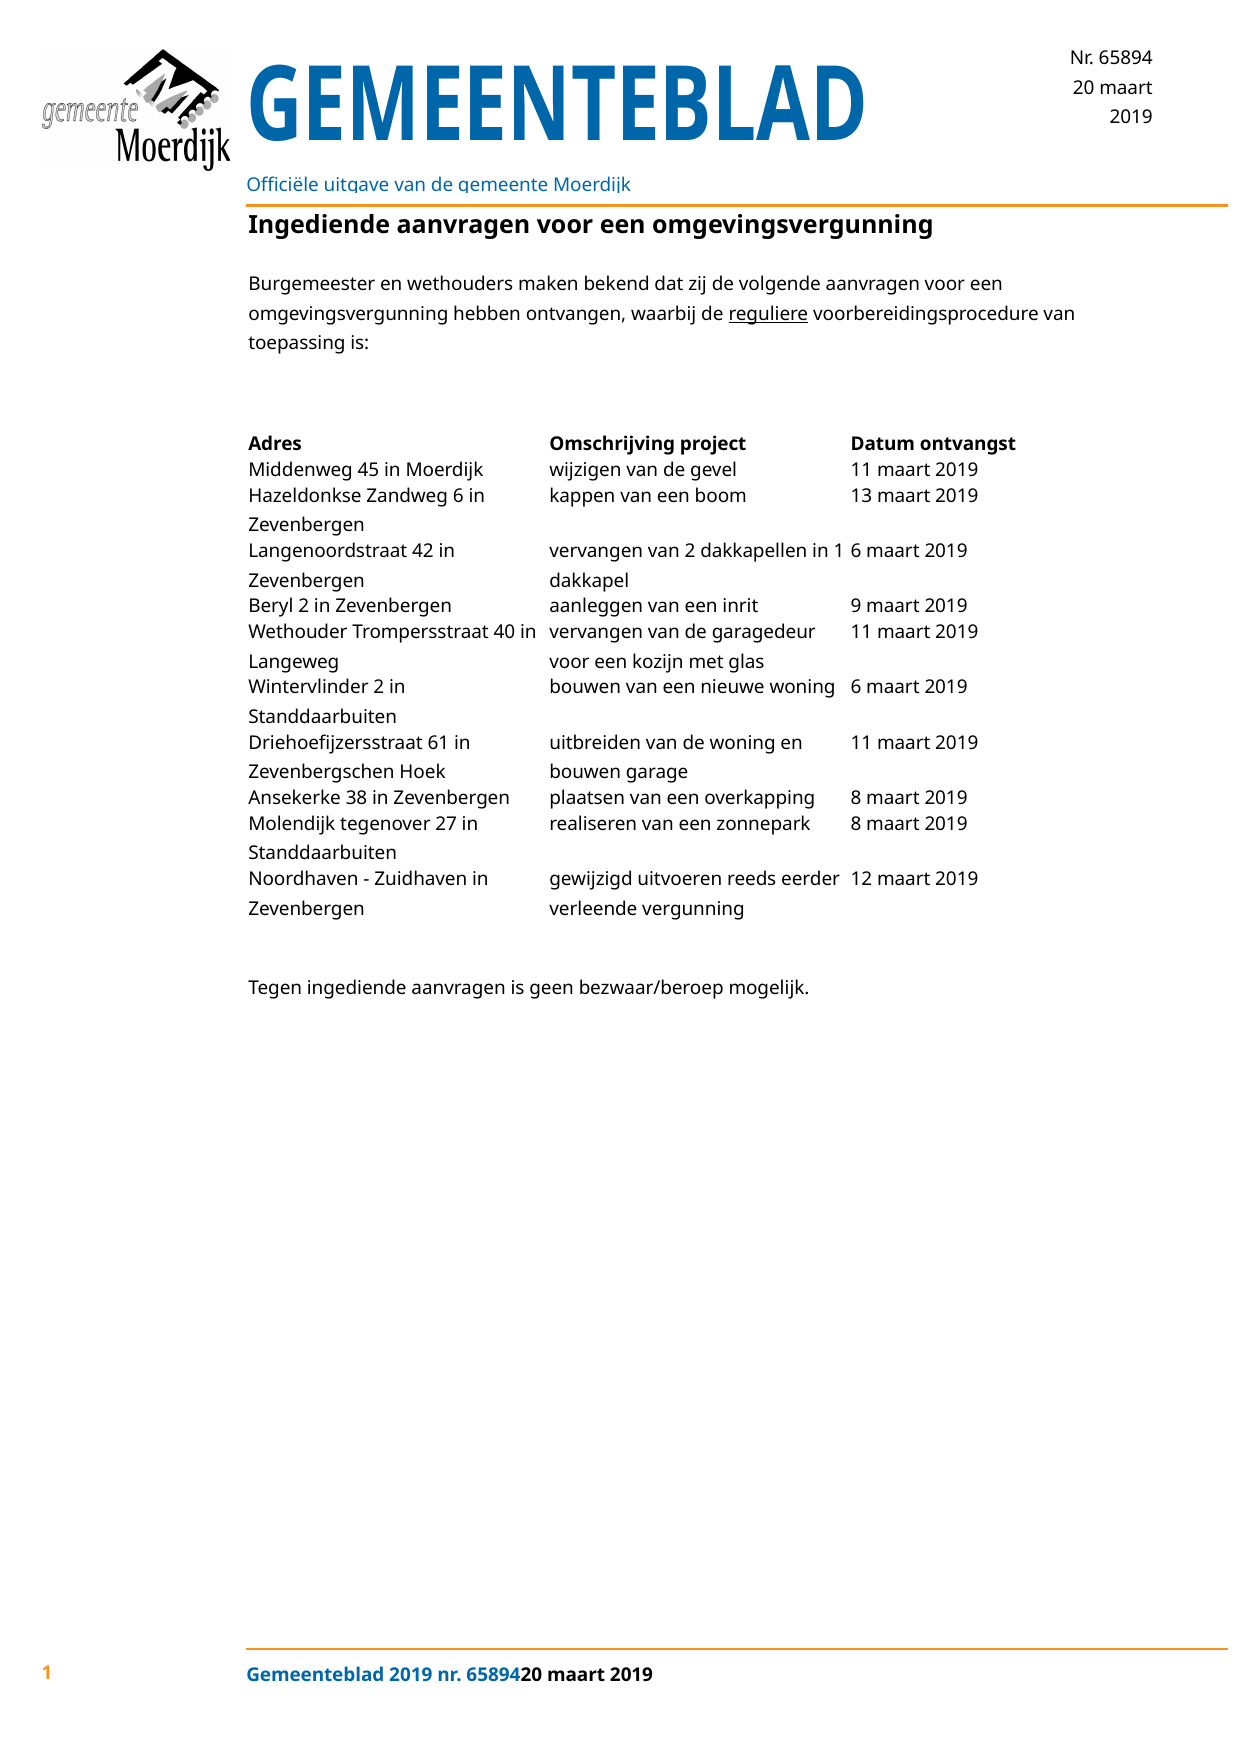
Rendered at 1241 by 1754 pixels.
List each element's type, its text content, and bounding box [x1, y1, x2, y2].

table_cell 13 maart 2019 [850, 482, 1152, 537]
table_cell 9 maart 2019 [850, 593, 1152, 618]
table_cell plaatsen van een overkapping [549, 784, 850, 810]
table_cell Langenoordstraat 42 in Zevenbergen [248, 537, 549, 592]
table_cell Wintervlinder 2 in Standdaarbuiten [248, 674, 549, 729]
table_header Adres [248, 430, 549, 456]
table_cell 12 maart 2019 [850, 865, 1152, 921]
picture [41, 47, 231, 172]
table_cell vervangen van de garagedeur voor een kozijn met glas [549, 618, 850, 673]
text Tegen ingediende aanvragen is geen bezwaar/beroep mogelijk. [248, 974, 1152, 1000]
table_header Omschrijving project [549, 430, 850, 456]
table_cell Middenweg 45 in Moerdijk [248, 456, 549, 482]
table_cell 11 maart 2019 [850, 456, 1152, 482]
table_cell 6 maart 2019 [850, 537, 1152, 592]
table_cell Wethouder Trompersstraat 40 in Langeweg [248, 618, 549, 673]
table_cell aanleggen van een inrit [549, 593, 850, 618]
table_cell gewijzigd uitvoeren reeds eerder verleende vergunning [549, 865, 850, 921]
table_cell bouwen van een nieuwe woning [549, 674, 850, 729]
table_cell Hazeldonkse Zandweg 6 in Zevenbergen [248, 482, 549, 537]
table_cell uitbreiden van de woning en bouwen garage [549, 729, 850, 784]
table_cell 11 maart 2019 [850, 618, 1152, 673]
table_cell Beryl 2 in Zevenbergen [248, 593, 549, 618]
table_cell 8 maart 2019 [850, 784, 1152, 810]
table_cell Ansekerke 38 in Zevenbergen [248, 784, 549, 810]
table_cell kappen van een boom [549, 482, 850, 537]
table_cell vervangen van 2 dakkapellen in 1 dakkapel [549, 537, 850, 592]
text Ingediende aanvragen voor een omgevingsvergunning [248, 207, 1152, 241]
table_cell realiseren van een zonnepark [549, 810, 850, 865]
table_cell Molendijk tegenover 27 in Standdaarbuiten [248, 810, 549, 865]
table_cell 11 maart 2019 [850, 729, 1152, 784]
table_cell wijzigen van de gevel [549, 456, 850, 482]
table_cell Driehoefijzersstraat 61 in Zevenbergschen Hoek [248, 729, 549, 784]
table_cell 8 maart 2019 [850, 810, 1152, 865]
table_header Datum ontvangst [850, 430, 1152, 456]
table_cell 6 maart 2019 [850, 674, 1152, 729]
text Burgemeester en wethouders maken bekend dat zij de volgende aanvragen voor een omgevingsvergunning hebben ontvangen, waarbij de reguliere voorbereidingsprocedure van toepassing is: [248, 270, 1152, 355]
table_cell Noordhaven - Zuidhaven in Zevenbergen [248, 865, 549, 921]
